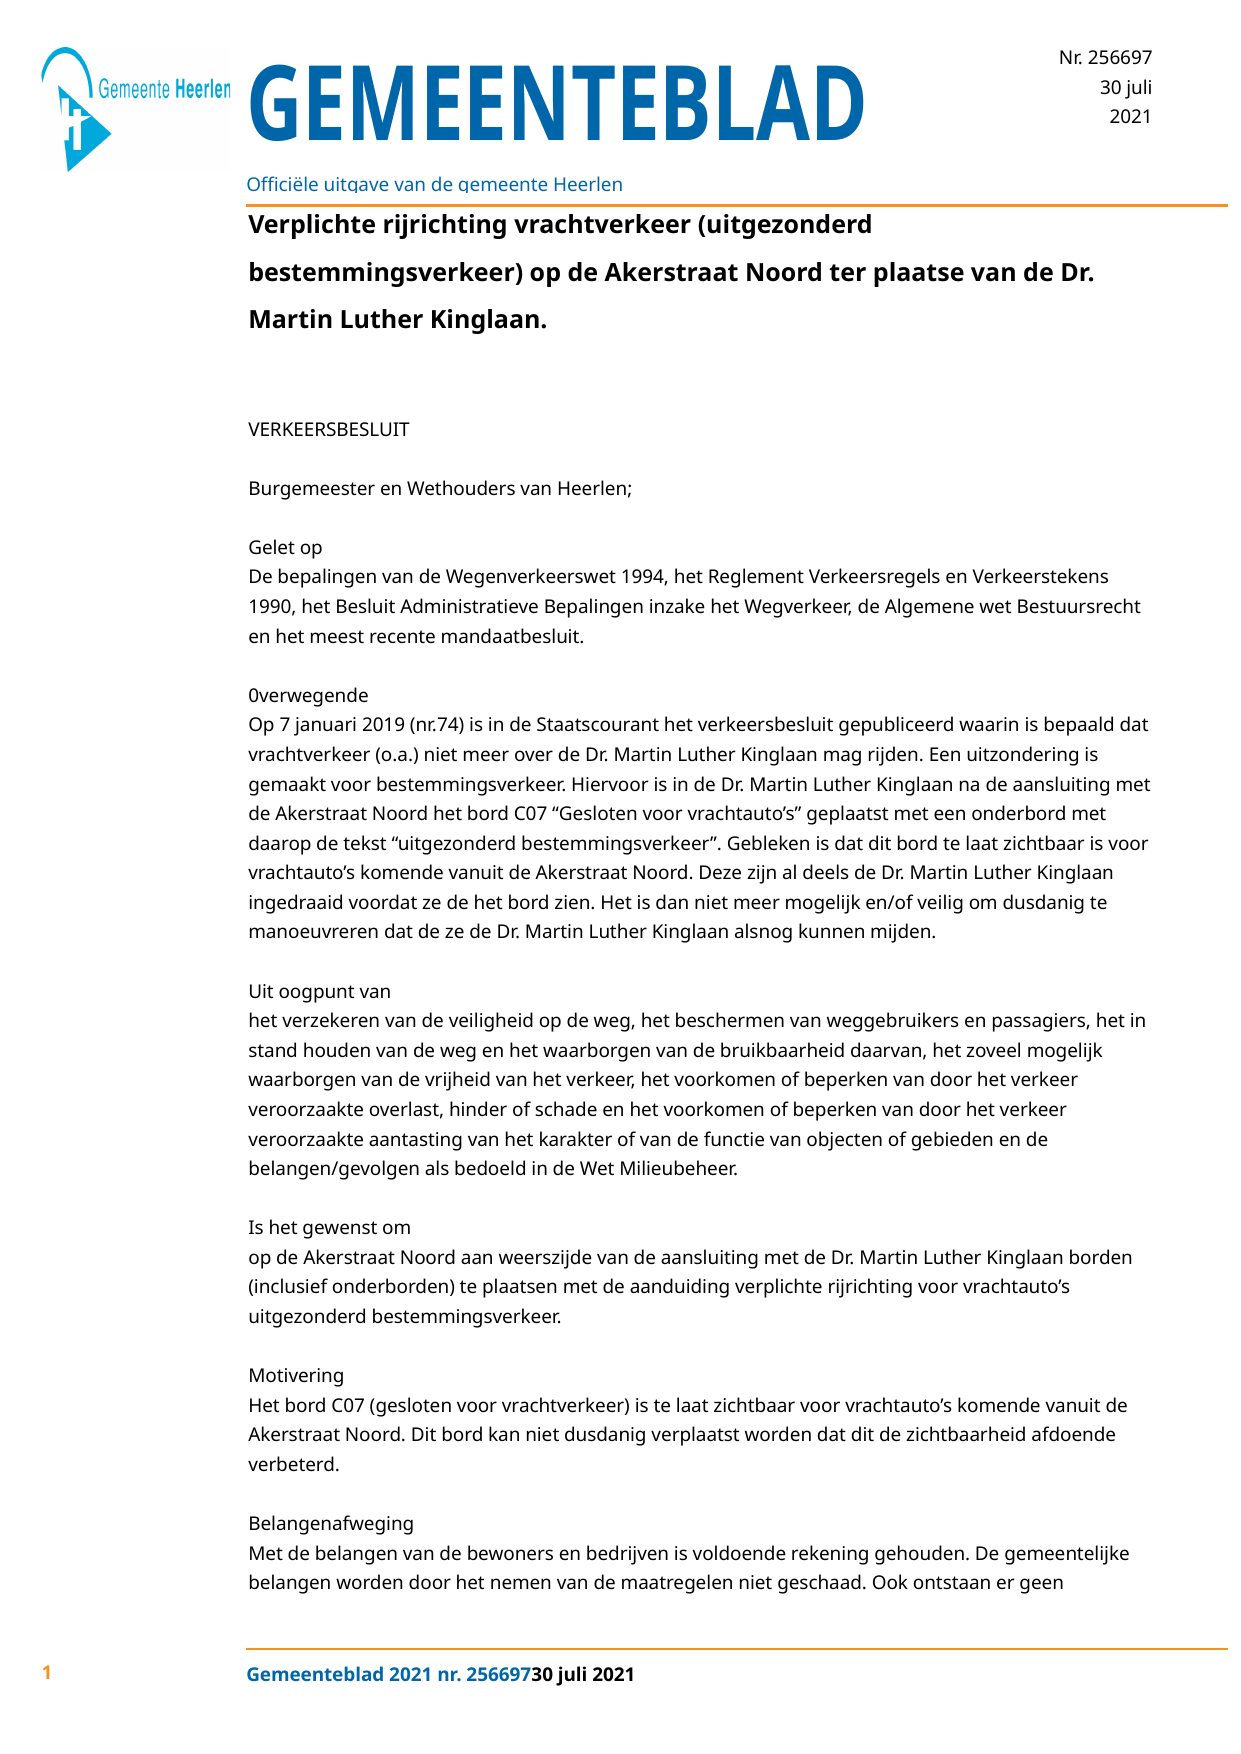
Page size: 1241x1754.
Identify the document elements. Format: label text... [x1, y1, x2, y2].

text Verplichte rijrichting vrachtverkeer (uitgezonderd bestemmingsverkeer) op de Akerstraat Noord ter plaatse van de Dr. Martin Luther Kinglaan. [248, 207, 1152, 336]
text Belangenafweging [248, 1510, 1152, 1536]
text Op 7 januari 2019 (nr.74) is in de Staatscourant het verkeersbesluit gepubliceerd waarin is bepaald dat vrachtverkeer (o.a.) niet meer over de Dr. Martin Luther Kinglaan mag rijden. Een uitzondering is gemaakt voor bestemmingsverkeer. Hiervoor is in de Dr. Martin Luther Kinglaan na de aansluiting met de Akerstraat Noord het bord C07 “Gesloten voor vrachtauto’s” geplaatst met een onderbord met daarop de tekst “uitgezonderd bestemmingsverkeer”. Gebleken is dat dit bord te laat zichtbaar is voor vrachtauto’s komende vanuit de Akerstraat Noord. Deze zijn al deels de Dr. Martin Luther Kinglaan ingedraaid voordat ze de het bord zien. Het is dan niet meer mogelijk en/of veilig om dusdanig te manoeuvreren dat de ze de Dr. Martin Luther Kinglaan alsnog kunnen mijden. [248, 712, 1152, 944]
text Motivering [248, 1362, 1152, 1388]
picture [41, 47, 231, 172]
text VERKEERSBESLUIT [248, 416, 1152, 442]
text Met de belangen van de bewoners en bedrijven is voldoende rekening gehouden. De gemeentelijke belangen worden door het nemen van de maatregelen niet geschaad. Ook ontstaan er geen [248, 1540, 1152, 1595]
text Gelet op [248, 534, 1152, 560]
text Uit oogpunt van [248, 978, 1152, 1004]
text Burgemeester en Wethouders van Heerlen; [248, 475, 1152, 501]
text Is het gewenst om [248, 1214, 1152, 1240]
text 0verwegende [248, 682, 1152, 708]
text Het bord C07 (gesloten voor vrachtverkeer) is te laat zichtbaar voor vrachtauto’s komende vanuit de Akerstraat Noord. Dit bord kan niet dusdanig verplaatst worden dat dit de zichtbaarheid afdoende verbeterd. [248, 1392, 1152, 1477]
picture [41, 47, 59, 70]
text op de Akerstraat Noord aan weerszijde van de aansluiting met de Dr. Martin Luther Kinglaan borden (inclusief onderborden) te plaatsen met de aanduiding verplichte rijrichting voor vrachtauto’s uitgezonderd bestemmingsverkeer. [248, 1244, 1152, 1329]
text De bepalingen van de Wegenverkeerswet 1994, het Reglement Verkeersregels en Verkeerstekens 1990, het Besluit Administratieve Bepalingen inzake het Wegverkeer, de Algemene wet Bestuursrecht en het meest recente mandaatbesluit. [248, 564, 1152, 649]
text het verzekeren van de veiligheid op de weg, het beschermen van weggebruikers en passagiers, het in stand houden van de weg en het waarborgen van de bruikbaarheid daarvan, het zoveel mogelijk waarborgen van de vrijheid van het verkeer, het voorkomen of beperken van door het verkeer veroorzaakte overlast, hinder of schade en het voorkomen of beperken van door het verkeer veroorzaakte aantasting van het karakter of van de functie van objecten of gebieden en de belangen/gevolgen als bedoeld in de Wet Milieubeheer. [248, 1007, 1152, 1181]
